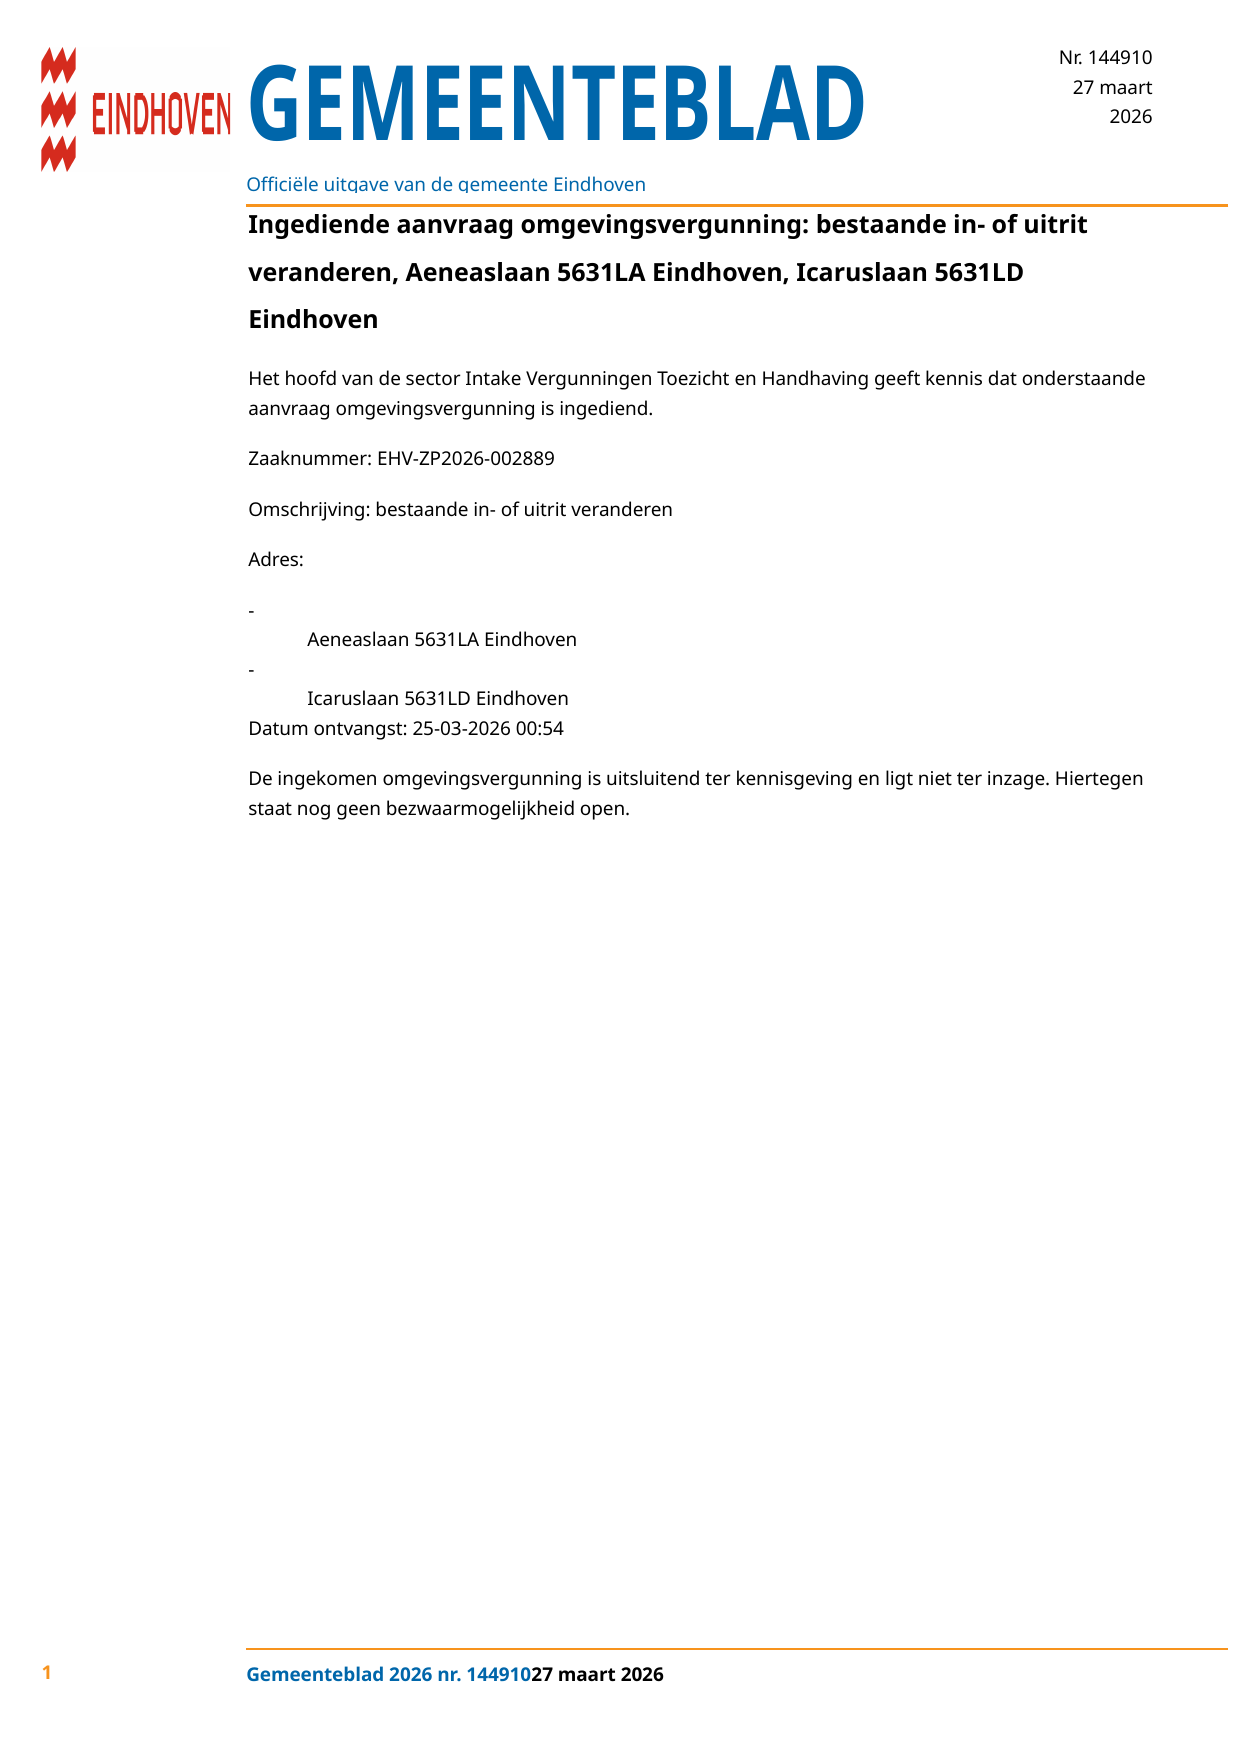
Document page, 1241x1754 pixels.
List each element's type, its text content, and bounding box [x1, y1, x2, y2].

text Adres: [248, 546, 1152, 572]
text Ingediende aanvraag omgevingsvergunning: bestaande in- of uitrit veranderen, Aeneaslaan 5631LA Eindhoven, Icaruslaan 5631LD Eindhoven [248, 207, 1152, 336]
text Datum ontvangst: 25-03-2026 00:54 [248, 715, 1152, 741]
picture [41, 47, 231, 172]
text De ingekomen omgevingsvergunning is uitsluitend ter kennisgeving en ligt niet ter inzage. Hiertegen staat nog geen bezwaarmogelijkheid open. [248, 766, 1152, 821]
list Aeneaslaan 5631LA Eindhoven [248, 626, 1152, 652]
text Zaaknummer: EHV-ZP2026-002889 [248, 446, 1152, 471]
text Omschrijving: bestaande in- of uitrit veranderen [248, 496, 1152, 522]
text Het hoofd van de sector Intake Vergunningen Toezicht en Handhaving geeft kennis dat onderstaande aanvraag omgevingsvergunning is ingediend. [248, 366, 1152, 421]
list Icaruslaan 5631LD Eindhoven [248, 686, 1152, 711]
